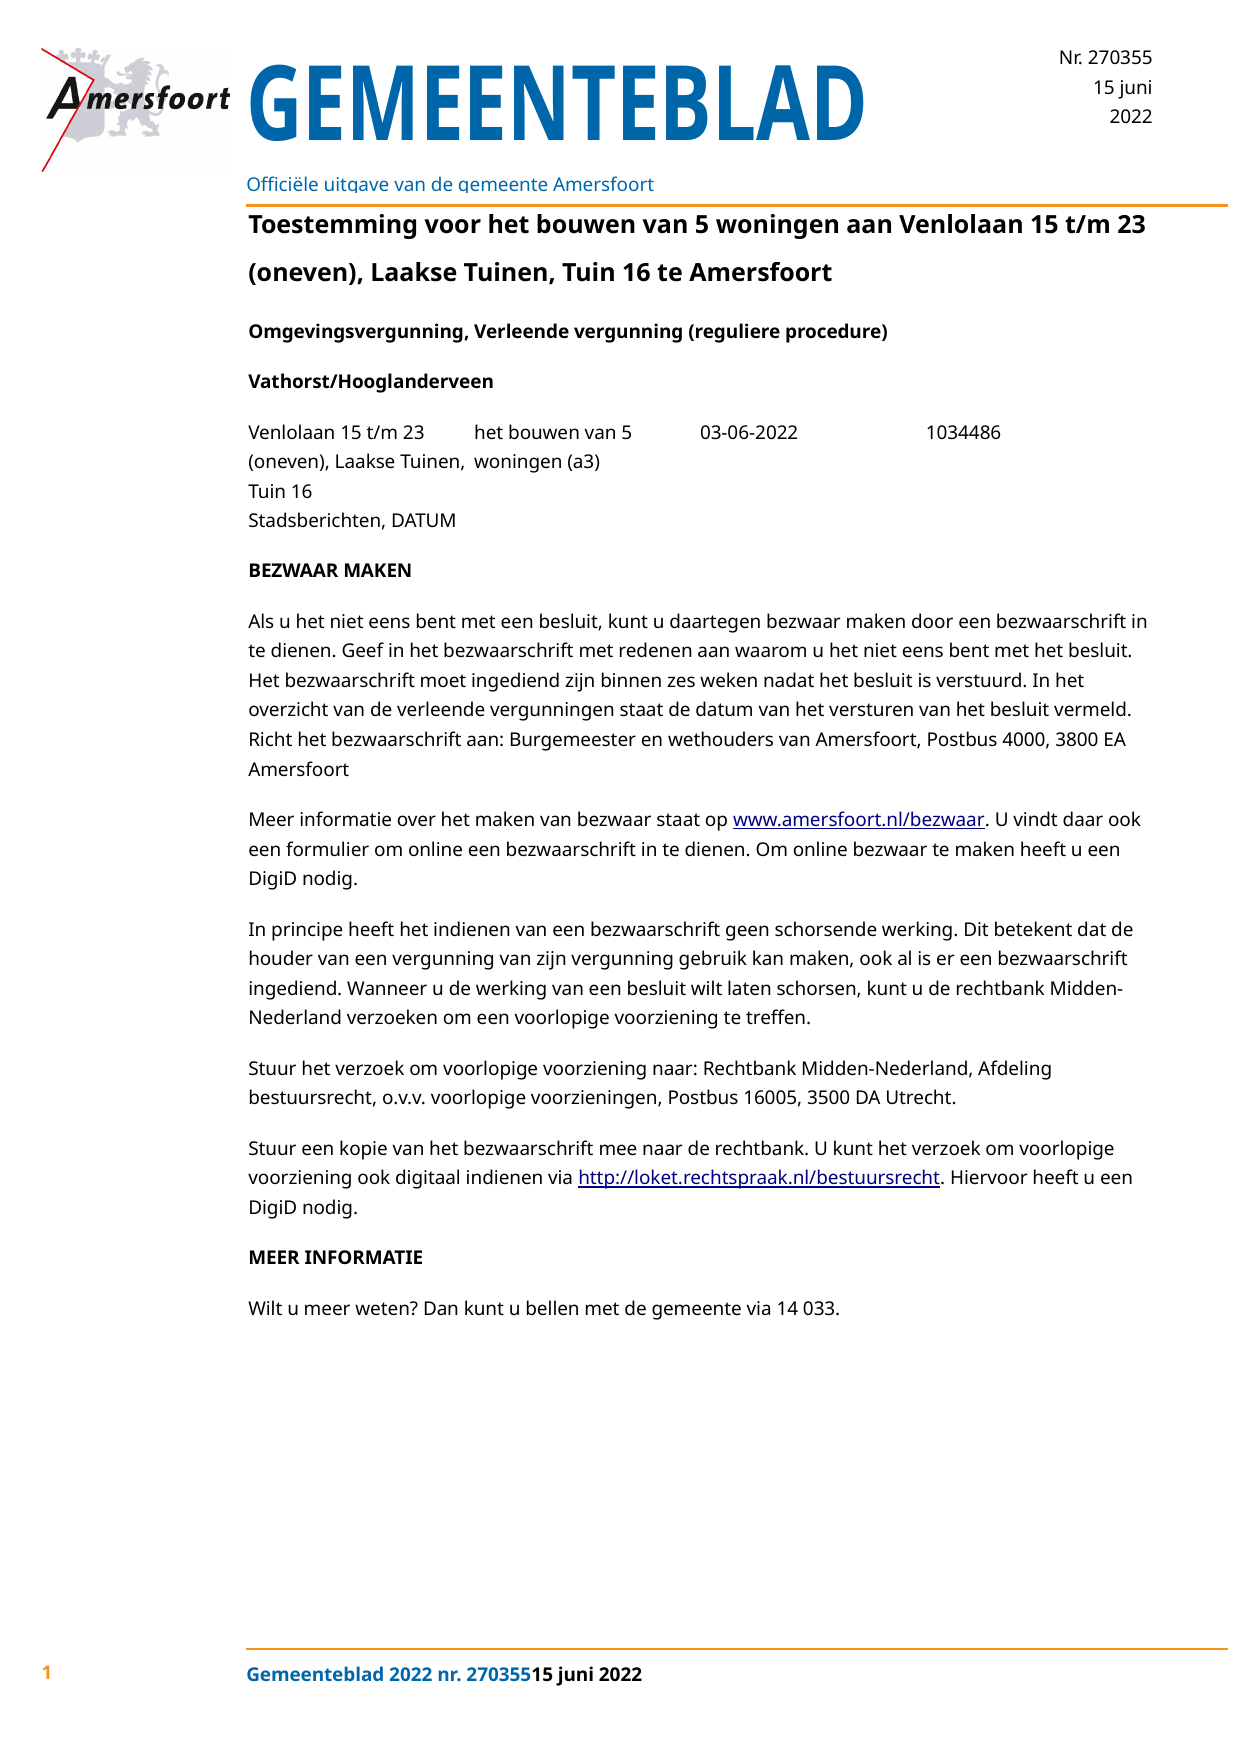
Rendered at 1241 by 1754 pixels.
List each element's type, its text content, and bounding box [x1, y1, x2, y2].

table_header 1034486 [926, 419, 1152, 504]
table_header het bouwen van 5 woningen (a3) [474, 419, 700, 504]
text Omgevingsvergunning, Verleende vergunning (reguliere procedure) [248, 318, 1152, 344]
text Als u het niet eens bent met een besluit, kunt u daartegen bezwaar maken door een bezwaarschrift in te dienen. Geef in het bezwaarschrift met redenen aan waarom u het niet eens bent met het besluit. Het bezwaarschrift moet ingediend zijn binnen zes weken nadat het besluit is verstuurd. In het overzicht van de verleende vergunningen staat de datum van het versturen van het besluit vermeld. Richt het bezwaarschrift aan: Burgemeester en wethouders van Amersfoort, Postbus 4000, 3800 EA Amersfoort [248, 608, 1152, 781]
text Stuur het verzoek om voorlopige voorziening naar: Rechtbank Midden-Nederland, Afdeling bestuursrecht, o.v.v. voorlopige voorzieningen, Postbus 16005, 3500 DA Utrecht. [248, 1055, 1152, 1110]
text BEZWAAR MAKEN [248, 557, 1152, 583]
table_header 03-06-2022 [700, 419, 926, 504]
text Toestemming voor het bouwen van 5 woningen aan Venlolaan 15 t/m 23 (oneven), Laakse Tuinen, Tuin 16 te Amersfoort [248, 207, 1152, 288]
text Wilt u meer weten? Dan kunt u bellen met de gemeente via 14 033. [248, 1295, 1152, 1321]
table_header Venlolaan 15 t/m 23 (oneven), Laakse Tuinen, Tuin 16 [248, 419, 474, 504]
picture [41, 47, 231, 172]
text Stuur een kopie van het bezwaarschrift mee naar de rechtbank. U kunt het verzoek om voorlopige voorziening ook digitaal indienen via http://loket.rechtspraak.nl/bestuursrecht. Hiervoor heeft u een DigiD nodig. [248, 1135, 1152, 1220]
text In principe heeft het indienen van een bezwaarschrift geen schorsende werking. Dit betekent dat de houder van een vergunning van zijn vergunning gebruik kan maken, ook al is er een bezwaarschrift ingediend. Wanneer u de werking van een besluit wilt laten schorsen, kunt u de rechtbank Midden-Nederland verzoeken om een voorlopige voorziening te treffen. [248, 916, 1152, 1030]
text Vathorst/Hooglanderveen [248, 368, 1152, 394]
text Meer informatie over het maken van bezwaar staat op www.amersfoort.nl/bezwaar. U vindt daar ook een formulier om online een bezwaarschrift in te dienen. Om online bezwaar te maken heeft u een DigiD nodig. [248, 806, 1152, 891]
text Stadsberichten, DATUM [248, 507, 1152, 533]
text MEER INFORMATIE [248, 1244, 1152, 1270]
